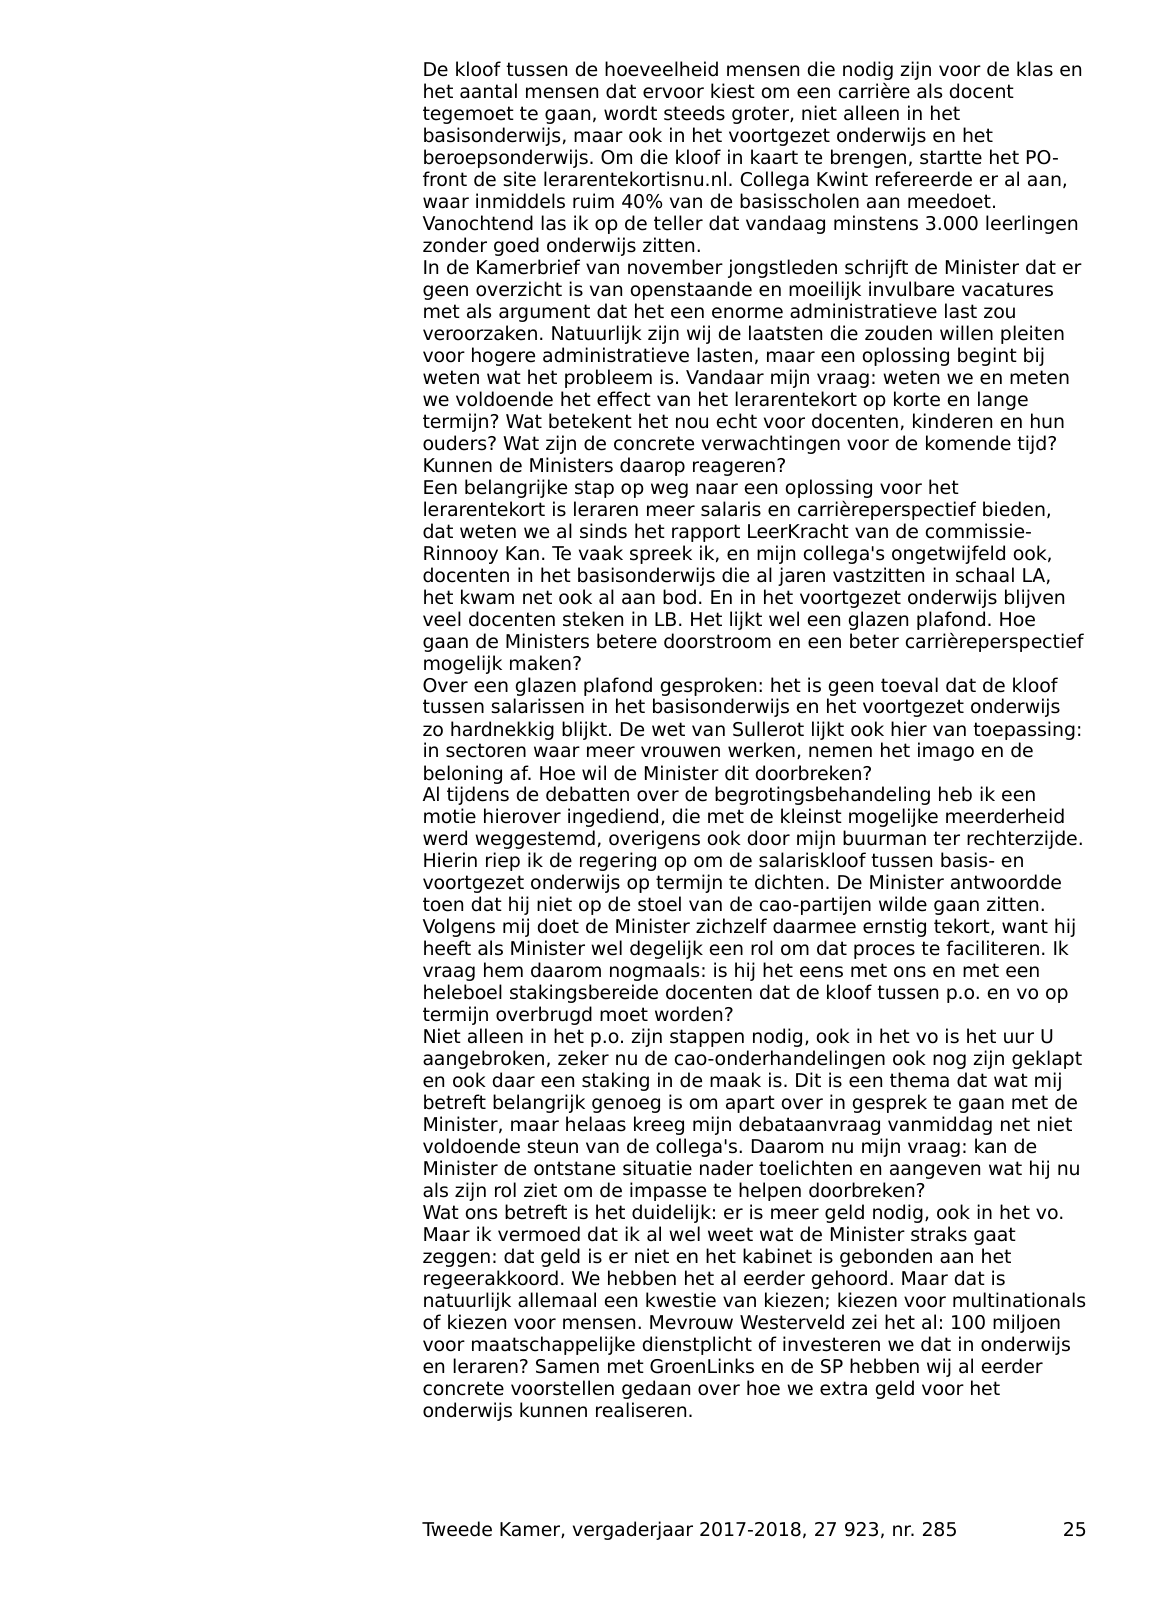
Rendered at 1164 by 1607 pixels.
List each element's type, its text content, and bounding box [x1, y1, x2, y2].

text Een belangrijke stap op weg naar een oplossing voor het lerarentekort is leraren meer salaris en carrièreperspectief bieden, dat weten we al sinds het rapport LeerKracht van de commissie-Rinnooy Kan. Te vaak spreek ik, en mijn collega's ongetwijfeld ook, docenten in het basisonderwijs die al jaren vastzitten in schaal LA, het kwam net ook al aan bod. En in het voortgezet onderwijs blijven veel docenten steken in LB. Het lijkt wel een glazen plafond. Hoe gaan de Ministers betere doorstroom en een beter carrièreperspectief mogelijk maken? [422, 477, 1087, 674]
text Over een glazen plafond gesproken: het is geen toeval dat de kloof tussen salarissen in het basisonderwijs en het voortgezet onderwijs zo hardnekkig blijkt. De wet van Sullerot lijkt ook hier van toepassing: in sectoren waar meer vrouwen werken, nemen het imago en de beloning af. Hoe wil de Minister dit doorbreken? [422, 674, 1087, 784]
text Wat ons betreft is het duidelijk: er is meer geld nodig, ook in het vo. Maar ik vermoed dat ik al wel weet wat de Minister straks gaat zeggen: dat geld is er niet en het kabinet is gebonden aan het regeerakkoord. We hebben het al eerder gehoord. Maar dat is natuurlijk allemaal een kwestie van kiezen; kiezen voor multinationals of kiezen voor mensen. Mevrouw Westerveld zei het al: 100 miljoen voor maatschappelijke dienstplicht of investeren we dat in onderwijs en leraren? Samen met GroenLinks en de SP hebben wij al eerder concrete voorstellen gedaan over hoe we extra geld voor het onderwijs kunnen realiseren. [422, 1202, 1087, 1422]
text De kloof tussen de hoeveelheid mensen die nodig zijn voor de klas en het aantal mensen dat ervoor kiest om een carrière als docent tegemoet te gaan, wordt steeds groter, niet alleen in het basisonderwijs, maar ook in het voortgezet onderwijs en het beroepsonderwijs. Om die kloof in kaart te brengen, startte het PO-front de site lerarentekortisnu.nl. Collega Kwint refereerde er al aan, waar inmiddels ruim 40% van de basisscholen aan meedoet. Vanochtend las ik op de teller dat vandaag minstens 3.000 leerlingen zonder goed onderwijs zitten. [422, 59, 1087, 257]
text Niet alleen in het p.o. zijn stappen nodig, ook in het vo is het uur U aangebroken, zeker nu de cao-onderhandelingen ook nog zijn geklapt en ook daar een staking in de maak is. Dit is een thema dat wat mij betreft belangrijk genoeg is om apart over in gesprek te gaan met de Minister, maar helaas kreeg mijn debataanvraag vanmiddag net niet voldoende steun van de collega's. Daarom nu mijn vraag: kan de Minister de ontstane situatie nader toelichten en aangeven wat hij nu als zijn rol ziet om de impasse te helpen doorbreken? [422, 1026, 1087, 1202]
text In de Kamerbrief van november jongstleden schrijft de Minister dat er geen overzicht is van openstaande en moeilijk invulbare vacatures met als argument dat het een enorme administratieve last zou veroorzaken. Natuurlijk zijn wij de laatsten die zouden willen pleiten voor hogere administratieve lasten, maar een oplossing begint bij weten wat het probleem is. Vandaar mijn vraag: weten we en meten we voldoende het effect van het lerarentekort op korte en lange termijn? Wat betekent het nou echt voor docenten, kinderen en hun ouders? Wat zijn de concrete verwachtingen voor de komende tijd? Kunnen de Ministers daarop reageren? [422, 257, 1087, 477]
text Al tijdens de debatten over de begrotingsbehandeling heb ik een motie hierover ingediend, die met de kleinst mogelijke meerderheid werd weggestemd, overigens ook door mijn buurman ter rechterzijde. Hierin riep ik de regering op om de salariskloof tussen basis- en voortgezet onderwijs op termijn te dichten. De Minister antwoordde toen dat hij niet op de stoel van de cao-partijen wilde gaan zitten. Volgens mij doet de Minister zichzelf daarmee ernstig tekort, want hij heeft als Minister wel degelijk een rol om dat proces te faciliteren. Ik vraag hem daarom nogmaals: is hij het eens met ons en met een heleboel stakingsbereide docenten dat de kloof tussen p.o. en vo op termijn overbrugd moet worden? [422, 784, 1087, 1026]
